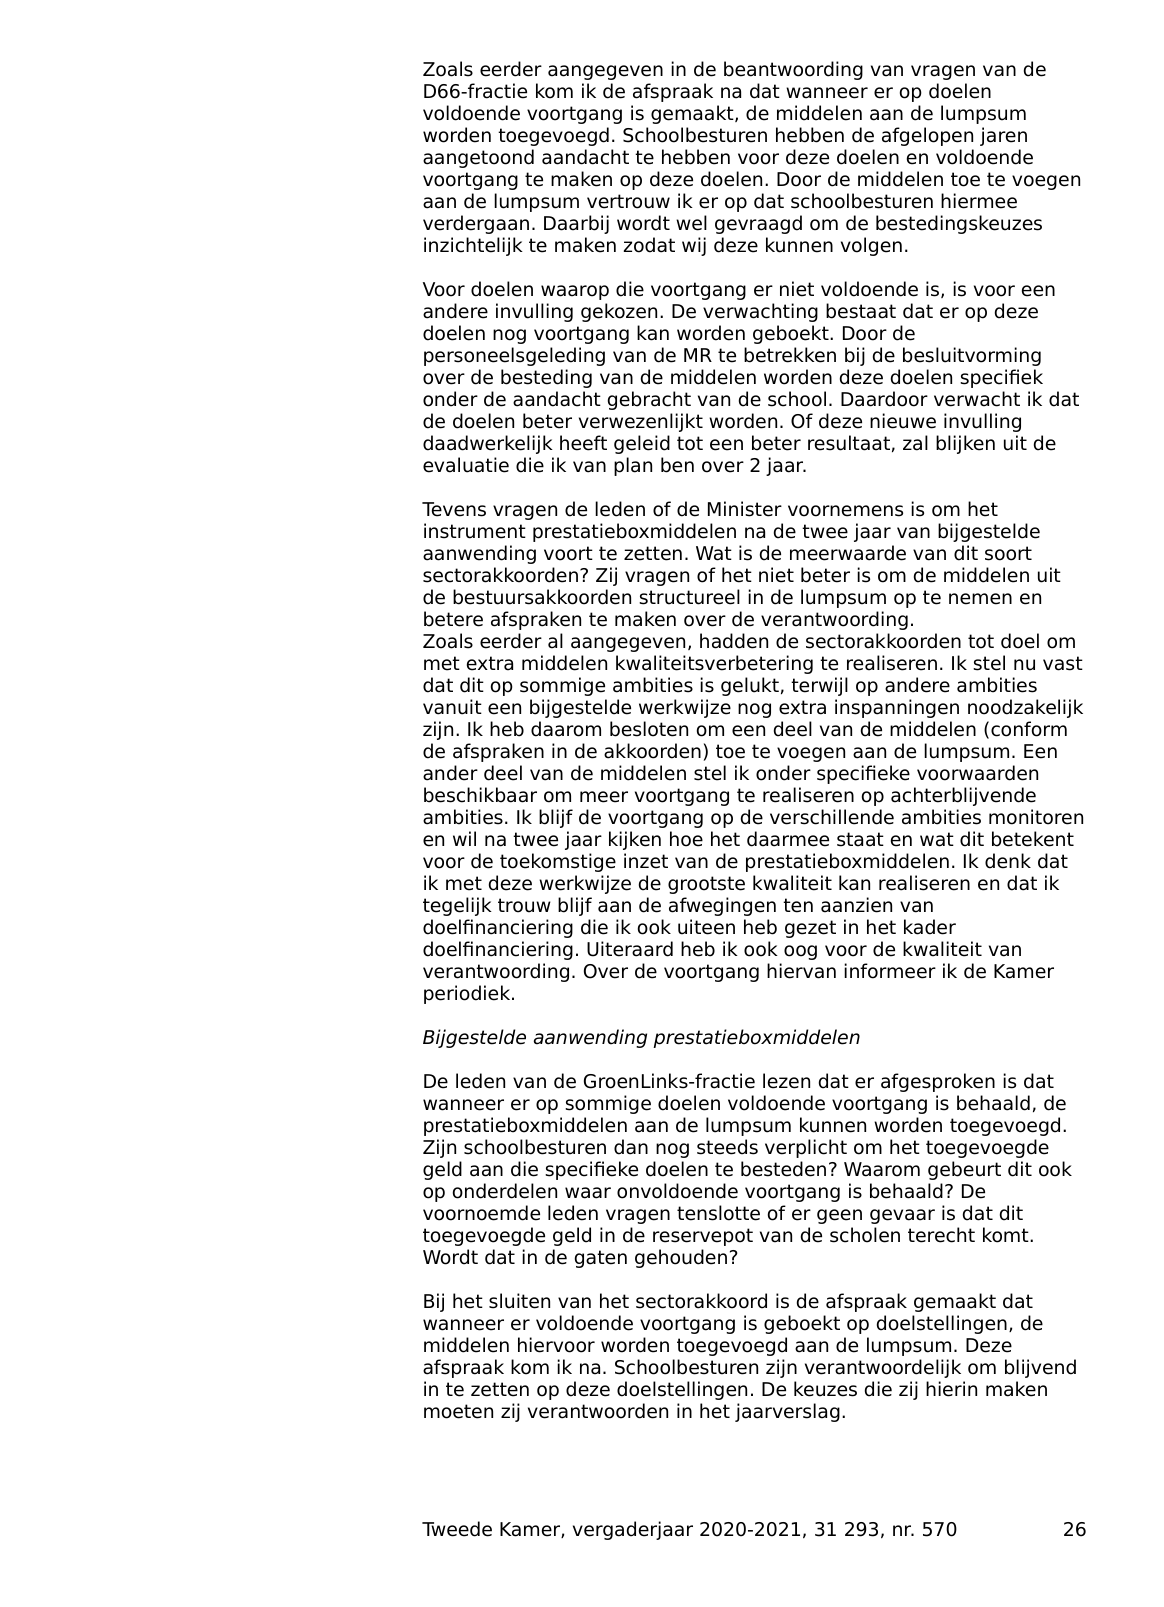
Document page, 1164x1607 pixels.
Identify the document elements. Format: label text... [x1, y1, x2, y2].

text Bij het sluiten van het sectorakkoord is de afspraak gemaakt dat wanneer er voldoende voortgang is geboekt op doelstellingen, de middelen hiervoor worden toegevoegd aan de lumpsum. Deze afspraak kom ik na. Schoolbesturen zijn verantwoordelijk om blijvend in te zetten op deze doelstellingen. De keuzes die zij hierin maken moeten zij verantwoorden in het jaarverslag. [422, 1291, 1087, 1423]
text Voor doelen waarop die voortgang er niet voldoende is, is voor een andere invulling gekozen. De verwachting bestaat dat er op deze doelen nog voortgang kan worden geboekt. Door de personeelsgeleding van de MR te betrekken bij de besluitvorming over de besteding van de middelen worden deze doelen specifiek onder de aandacht gebracht van de school. Daardoor verwacht ik dat de doelen beter verwezenlijkt worden. Of deze nieuwe invulling daadwerkelijk heeft geleid tot een beter resultaat, zal blijken uit de evaluatie die ik van plan ben over 2 jaar. [422, 279, 1087, 477]
text Zoals eerder al aangegeven, hadden de sectorakkoorden tot doel om met extra middelen kwaliteitsverbetering te realiseren. Ik stel nu vast dat dit op sommige ambities is gelukt, terwijl op andere ambities vanuit een bijgestelde werkwijze nog extra inspanningen noodzakelijk zijn. Ik heb daarom besloten om een deel van de middelen (conform de afspraken in de akkoorden) toe te voegen aan de lumpsum. Een ander deel van de middelen stel ik onder specifieke voorwaarden beschikbaar om meer voortgang te realiseren op achterblijvende ambities. Ik blijf de voortgang op de verschillende ambities monitoren en wil na twee jaar kijken hoe het daarmee staat en wat dit betekent voor de toekomstige inzet van de prestatieboxmiddelen. Ik denk dat ik met deze werkwijze de grootste kwaliteit kan realiseren en dat ik tegelijk trouw blijf aan de afwegingen ten aanzien van doelfinanciering die ik ook uiteen heb gezet in het kader doelfinanciering. Uiteraard heb ik ook oog voor de kwaliteit van verantwoording. Over de voortgang hiervan informeer ik de Kamer periodiek. [422, 631, 1087, 1004]
text Zoals eerder aangegeven in de beantwoording van vragen van de D66-fractie kom ik de afspraak na dat wanneer er op doelen voldoende voortgang is gemaakt, de middelen aan de lumpsum worden toegevoegd. Schoolbesturen hebben de afgelopen jaren aangetoond aandacht te hebben voor deze doelen en voldoende voortgang te maken op deze doelen. Door de middelen toe te voegen aan de lumpsum vertrouw ik er op dat schoolbesturen hiermee verdergaan. Daarbij wordt wel gevraagd om de bestedingskeuzes inzichtelijk te maken zodat wij deze kunnen volgen. [422, 59, 1087, 257]
subtitle Bijgestelde aanwending prestatieboxmiddelen [422, 1027, 1087, 1049]
text De leden van de GroenLinks-fractie lezen dat er afgesproken is dat wanneer er op sommige doelen voldoende voortgang is behaald, de prestatieboxmiddelen aan de lumpsum kunnen worden toegevoegd. Zijn schoolbesturen dan nog steeds verplicht om het toegevoegde geld aan die specifieke doelen te besteden? Waarom gebeurt dit ook op onderdelen waar onvoldoende voortgang is behaald? De voornoemde leden vragen tenslotte of er geen gevaar is dat dit toegevoegde geld in de reservepot van de scholen terecht komt. Wordt dat in de gaten gehouden? [422, 1071, 1087, 1269]
text Tevens vragen de leden of de Minister voornemens is om het instrument prestatieboxmiddelen na de twee jaar van bijgestelde aanwending voort te zetten. Wat is de meerwaarde van dit soort sectorakkoorden? Zij vragen of het niet beter is om de middelen uit de bestuursakkoorden structureel in de lumpsum op te nemen en betere afspraken te maken over de verantwoording. [422, 499, 1087, 631]
